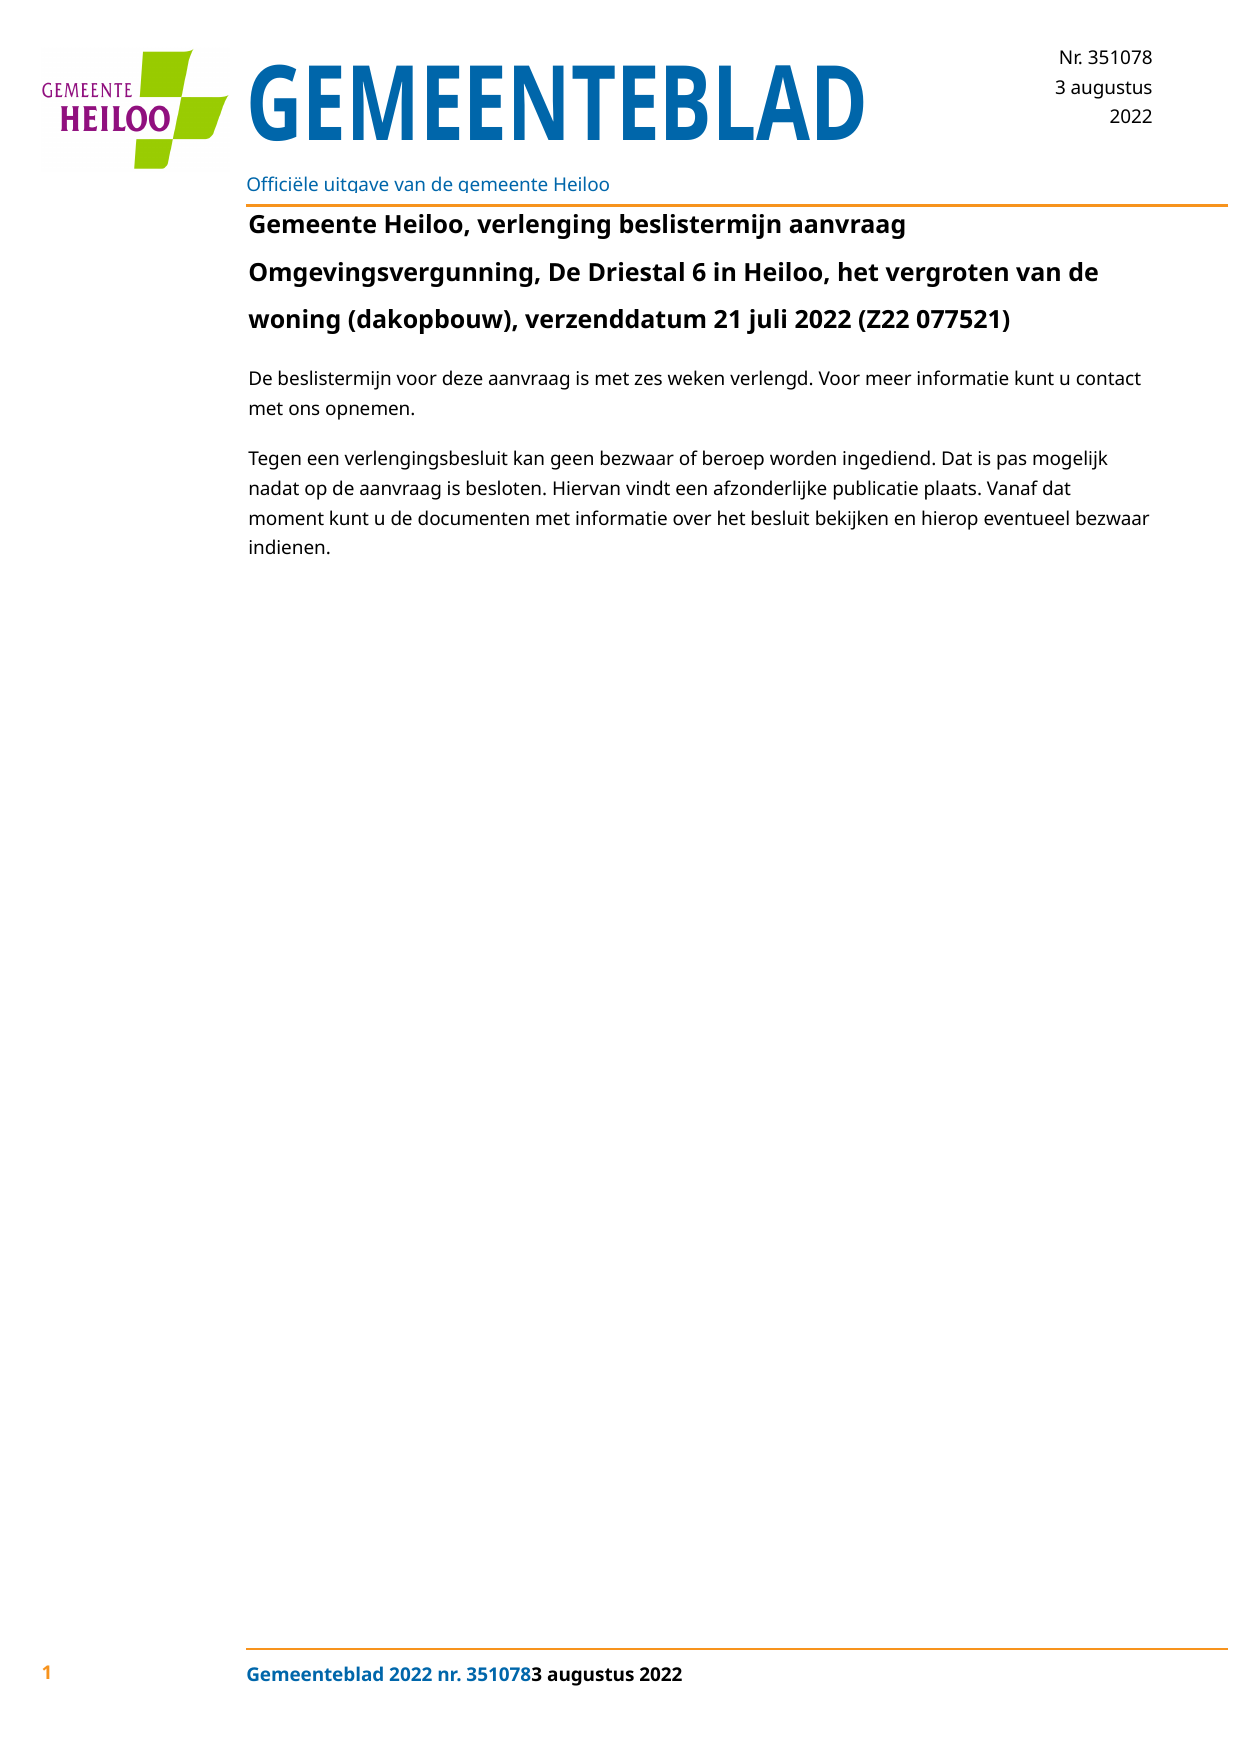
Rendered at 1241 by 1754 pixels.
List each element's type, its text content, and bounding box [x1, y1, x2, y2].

text De beslistermijn voor deze aanvraag is met zes weken verlengd. Voor meer informatie kunt u contact met ons opnemen. [248, 366, 1152, 421]
text Gemeente Heiloo, verlenging beslistermijn aanvraag Omgevingsvergunning, De Driestal 6 in Heiloo, het vergroten van de woning (dakopbouw), verzenddatum 21 juli 2022 (Z22 077521) [248, 207, 1152, 336]
picture [41, 47, 231, 172]
text Tegen een verlengingsbesluit kan geen bezwaar of beroep worden ingediend. Dat is pas mogelijk nadat op de aanvraag is besloten. Hiervan vindt een afzonderlijke publicatie plaats. Vanaf dat moment kunt u de documenten met informatie over het besluit bekijken en hierop eventueel bezwaar indienen. [248, 446, 1152, 560]
